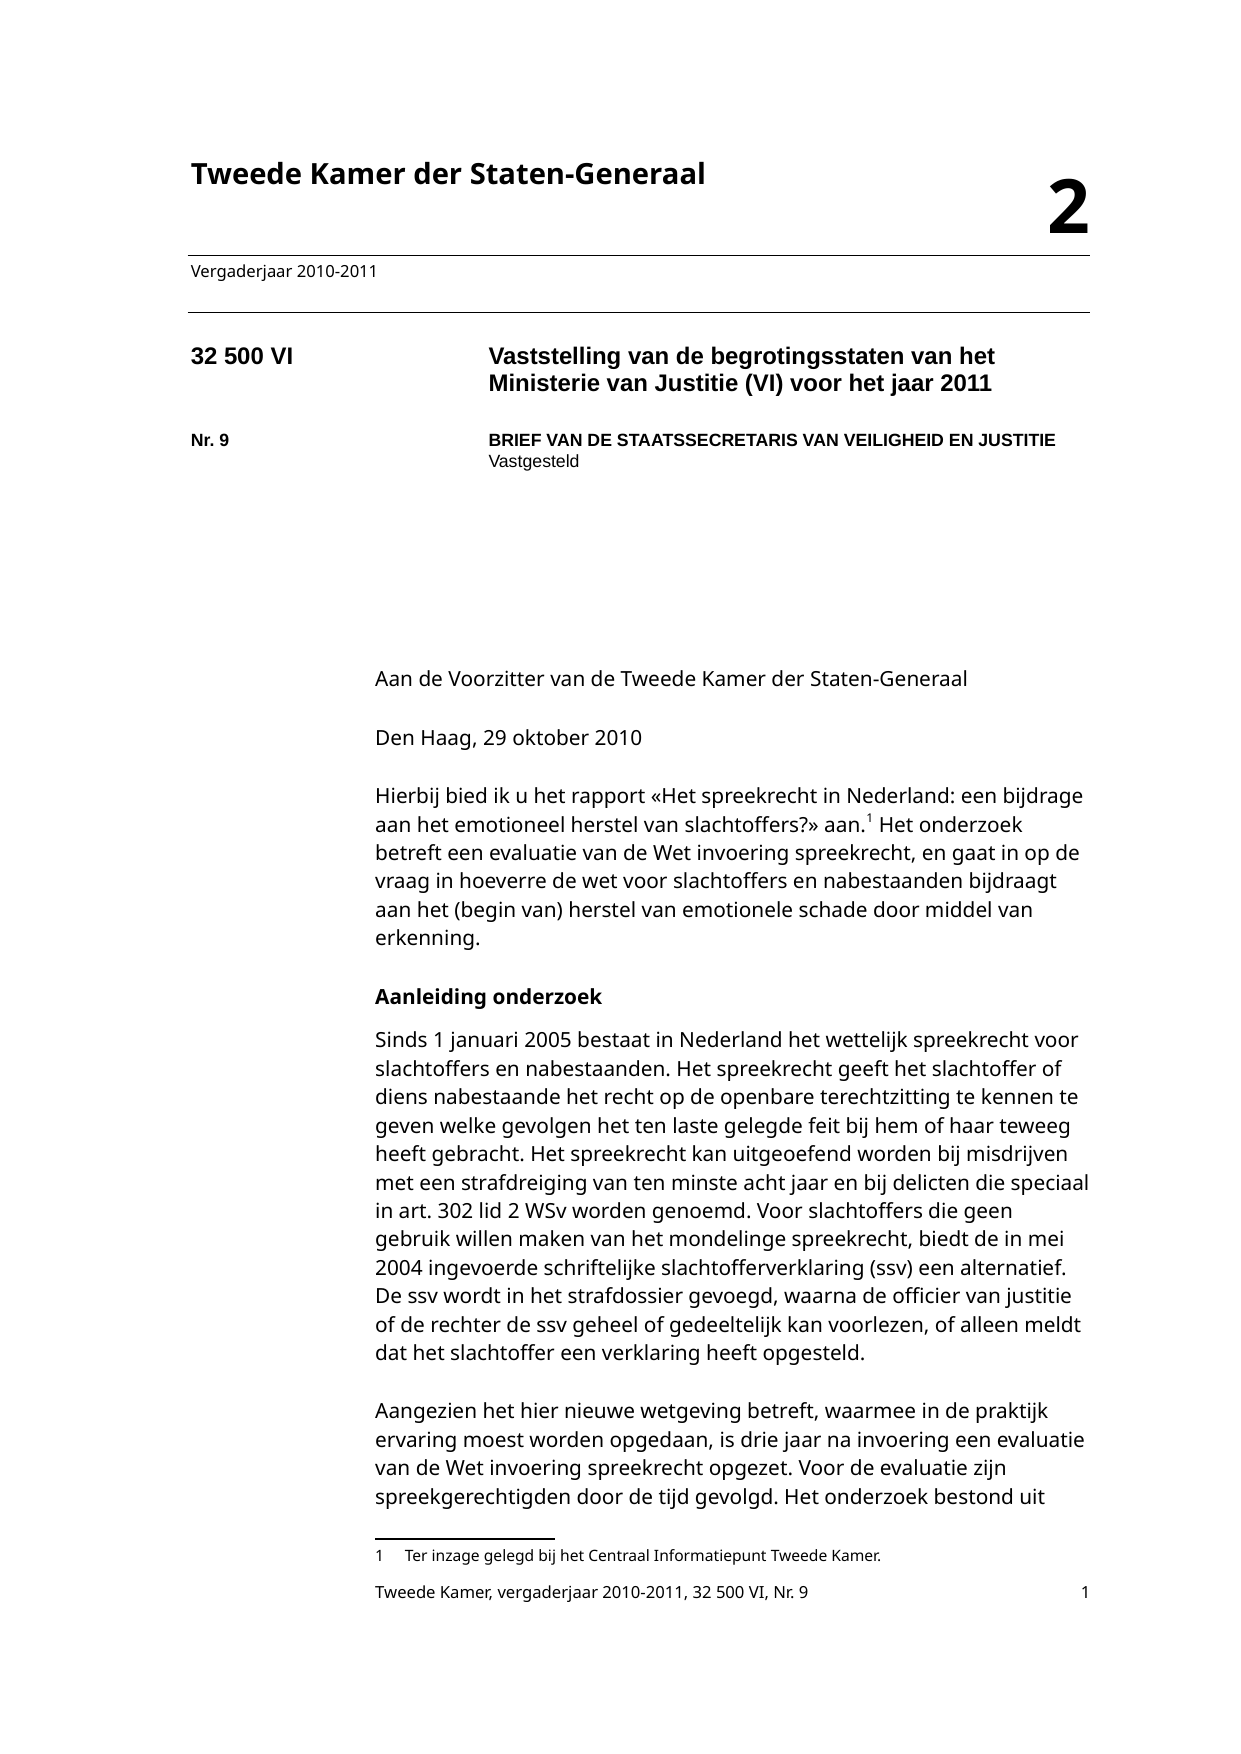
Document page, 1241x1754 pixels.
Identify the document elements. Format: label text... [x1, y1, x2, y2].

text Aangezien het hier nieuwe wetgeving betreft, waarmee in de praktijk ervaring moest worden opgedaan, is drie jaar na invoering een evaluatie van de Wet invoering spreekrecht opgezet. Voor de evaluatie zijn spreekgerechtigden door de tijd gevolgd. Het onderzoek bestond uit [375, 1397, 1090, 1510]
table_cell 32 500 VI [188, 339, 485, 427]
table_cell Nr. 9 [188, 427, 485, 546]
table_cell [485, 256, 1090, 312]
text Hierbij bied ik u het rapport «Het spreekrecht in Nederland: een bijdrage aan het emotioneel herstel van slachtoffers?» aan. Het onderzoek betreft een evaluatie van de Wet invoering spreekrecht, en gaat in op de vraag in hoeverre de wet voor slachtoffers en nabestaanden bijdraagt aan het (begin van) herstel van emotionele schade door middel van erkenning. [375, 781, 1090, 952]
table_header Tweede Kamer der Staten-Generaal [188, 150, 909, 255]
table_cell [485, 313, 1090, 339]
table_cell BRIEF VAN DE STAATSSECRETARIS VAN VEILIGHEID EN JUSTITIE Vastgesteld [485, 427, 1090, 546]
table_cell Vaststelling van de begrotingsstaten van het Ministerie van Justitie (VI) voor het jaar 2011 [485, 339, 1090, 427]
table_cell [188, 313, 485, 339]
text Aanleiding onderzoek [375, 982, 1090, 1010]
text Ter inzage gelegd bij het Centraal Informatiepunt Tweede Kamer. [375, 1538, 1090, 1566]
text Sinds 1 januari 2005 bestaat in Nederland het wettelijk spreekrecht voor slachtoffers en nabestaanden. Het spreekrecht geeft het slachtoffer of diens nabestaande het recht op de openbare terechtzitting te kennen te geven welke gevolgen het ten laste gelegde feit bij hem of haar teweeg heeft gebracht. Het spreekrecht kan uitgeoefend worden bij misdrijven met een strafdreiging van ten minste acht jaar en bij delicten die speciaal in art. 302 lid 2 WSv worden genoemd. Voor slachtoffers die geen gebruik willen maken van het mondelinge spreekrecht, biedt de in mei 2004 ingevoerde schriftelijke slachtofferverklaring (ssv) een alternatief. De ssv wordt in het strafdossier gevoegd, waarna de officier van justitie of de rechter de ssv geheel of gedeeltelijk kan voorlezen, of alleen meldt dat het slachtoffer een verklaring heeft opgesteld. [375, 1025, 1090, 1367]
table_header 2 [910, 150, 1090, 255]
table_cell Vergaderjaar 2010-2011 [188, 256, 485, 312]
text Aan de Voorzitter van de Tweede Kamer der Staten-Generaal [375, 664, 1090, 693]
text Den Haag, 29 oktober 2010 [375, 723, 1090, 751]
